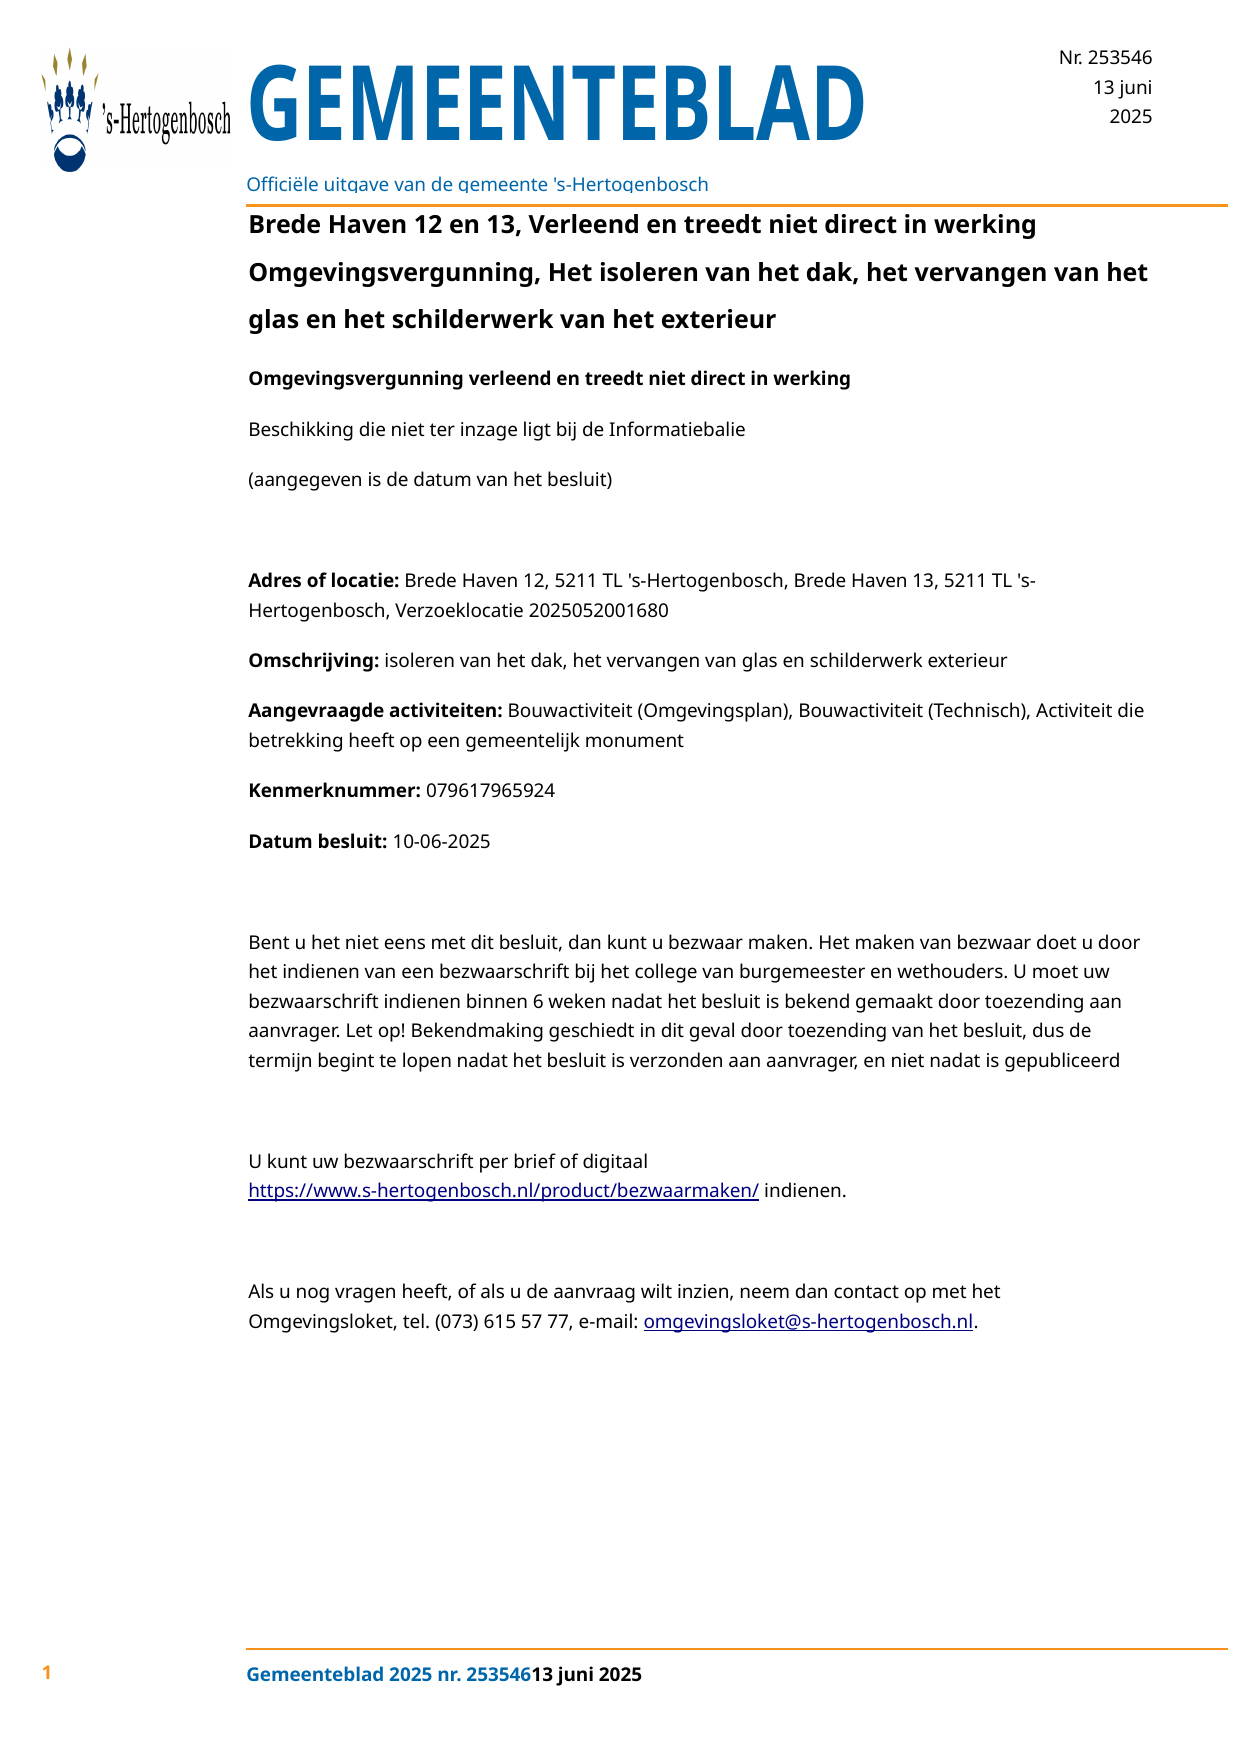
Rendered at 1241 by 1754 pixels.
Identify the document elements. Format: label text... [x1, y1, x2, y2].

text Brede Haven 12 en 13, Verleend en treedt niet direct in werking Omgevingsvergunning, Het isoleren van het dak, het vervangen van het glas en het schilderwerk van het exterieur [248, 207, 1152, 336]
text Als u nog vragen heeft, of als u de aanvraag wilt inzien, neem dan contact op met het Omgevingsloket, tel. (073) 615 57 77, e-mail: omgevingsloket@s-hertogenbosch.nl. [248, 1278, 1152, 1334]
text Bent u het niet eens met dit besluit, dan kunt u bezwaar maken. Het maken van bezwaar doet u door het indienen van een bezwaarschrift bij het college van burgemeester en wethouders. U moet uw bezwaarschrift indienen binnen 6 weken nadat het besluit is bekend gemaakt door toezending aan aanvrager. Let op! Bekendmaking geschiedt in dit geval door toezending van het besluit, dus de termijn begint te lopen nadat het besluit is verzonden aan aanvrager, en niet nadat is gepubliceerd [248, 929, 1152, 1073]
text Kenmerknummer: 079617965924 [248, 778, 1152, 803]
text Aangevraagde activiteiten: Bouwactiviteit (Omgevingsplan), Bouwactiviteit (Technisch), Activiteit die betrekking heeft op een gemeentelijk monument [248, 698, 1152, 753]
text Datum besluit: 10-06-2025 [248, 828, 1152, 854]
text Omgevingsvergunning verleend en treedt niet direct in werking [248, 366, 1152, 391]
text U kunt uw bezwaarschrift per brief of digitaal https://www.s-hertogenbosch.nl/product/bezwaarmaken/ indienen. [248, 1148, 1152, 1203]
text Omschrijving: isoleren van het dak, het vervangen van glas en schilderwerk exterieur [248, 647, 1152, 673]
text (aangegeven is de datum van het besluit) [248, 466, 1152, 492]
text Beschikking die niet ter inzage ligt bij de Informatiebalie [248, 416, 1152, 442]
picture [41, 47, 231, 172]
text Adres of locatie: Brede Haven 12, 5211 TL 's-Hertogenbosch, Brede Haven 13, 5211 TL 's-Hertogenbosch, Verzoeklocatie 2025052001680 [248, 567, 1152, 622]
